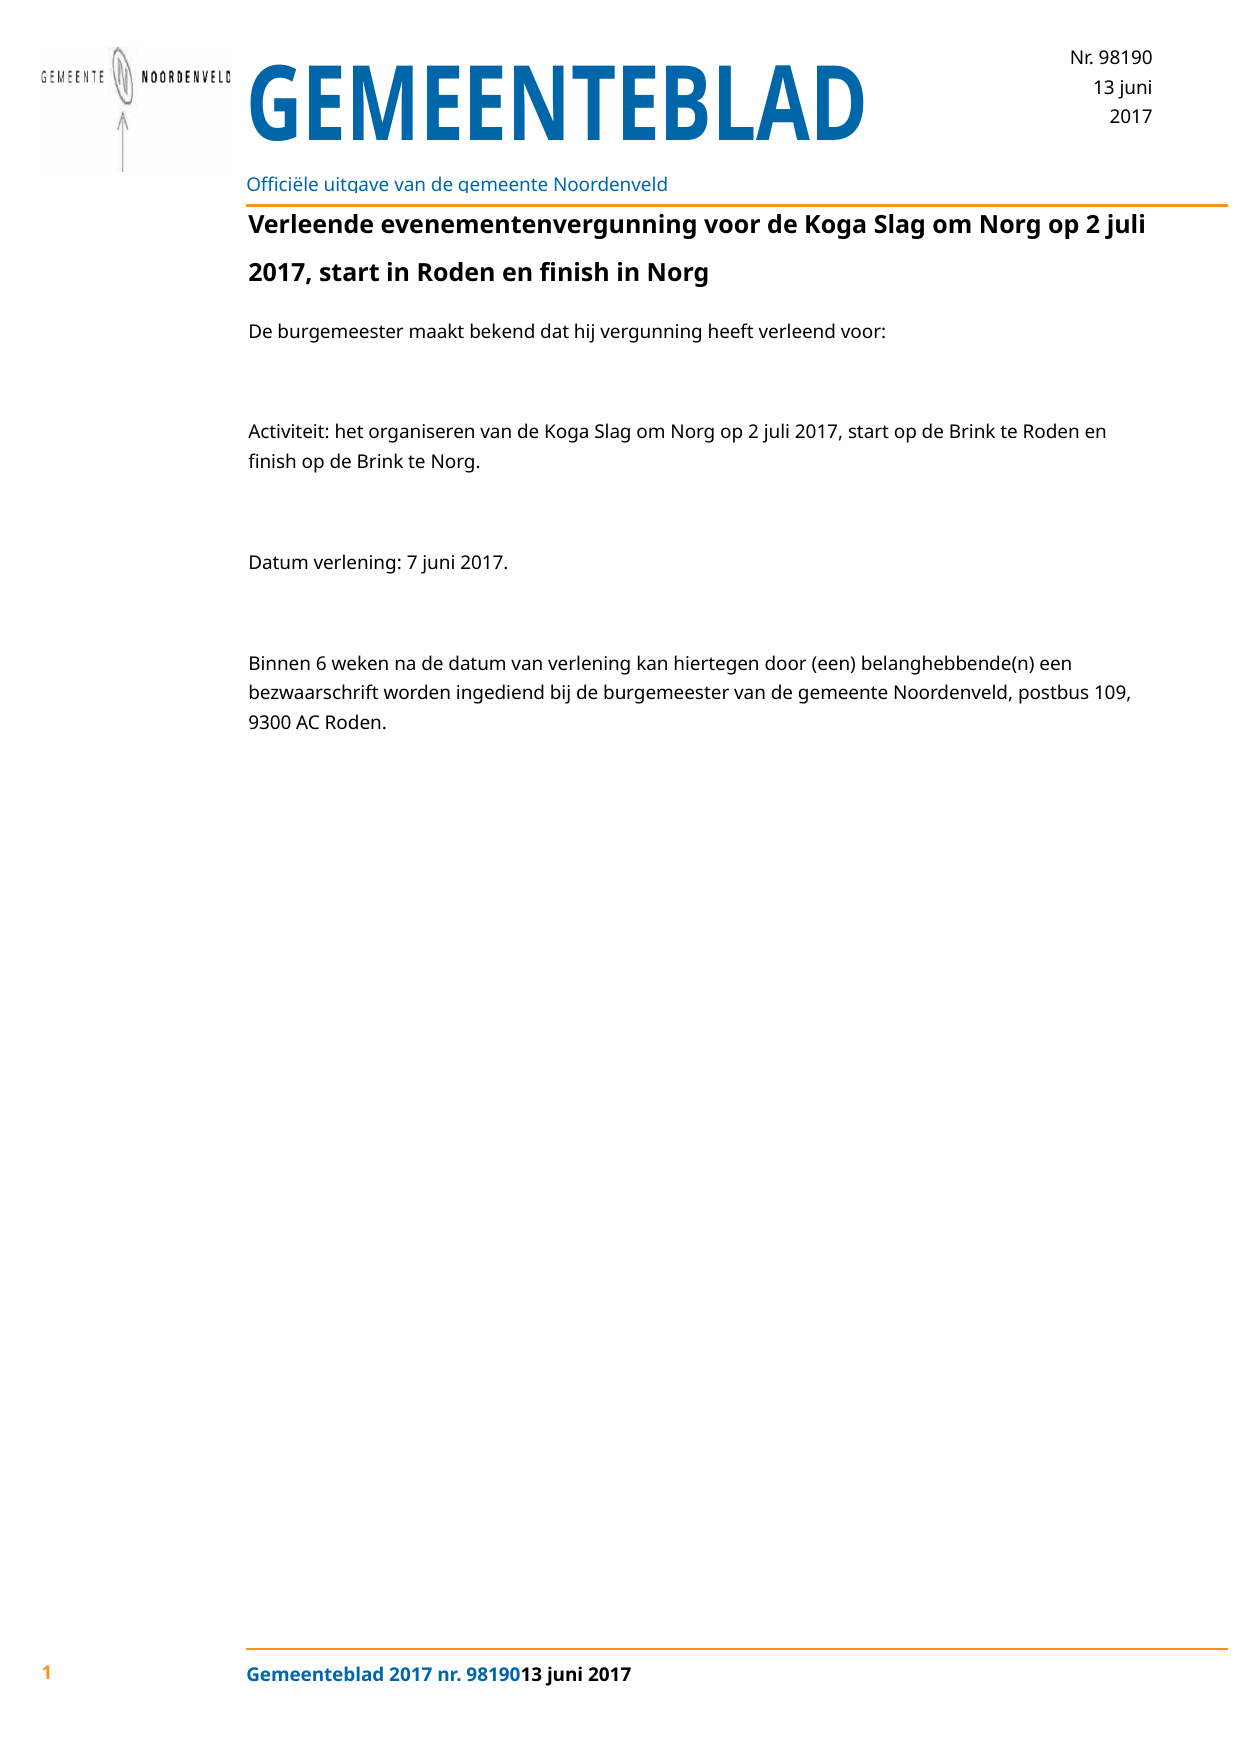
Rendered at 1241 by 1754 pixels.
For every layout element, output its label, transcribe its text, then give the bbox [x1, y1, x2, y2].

text Datum verlening: 7 juni 2017. [248, 549, 1152, 575]
text Activiteit: het organiseren van de Koga Slag om Norg op 2 juli 2017, start op de Brink te Roden en finish op de Brink te Norg. [248, 419, 1152, 474]
picture [41, 47, 231, 172]
text De burgemeester maakt bekend dat hij vergunning heeft verleend voor: [248, 318, 1152, 344]
text Binnen 6 weken na de datum van verlening kan hiertegen door (een) belanghebbende(n) een bezwaarschrift worden ingediend bij de burgemeester van de gemeente Noordenveld, postbus 109, 9300 AC Roden. [248, 650, 1152, 735]
text Verleende evenementenvergunning voor de Koga Slag om Norg op 2 juli 2017, start in Roden en finish in Norg [248, 207, 1152, 288]
